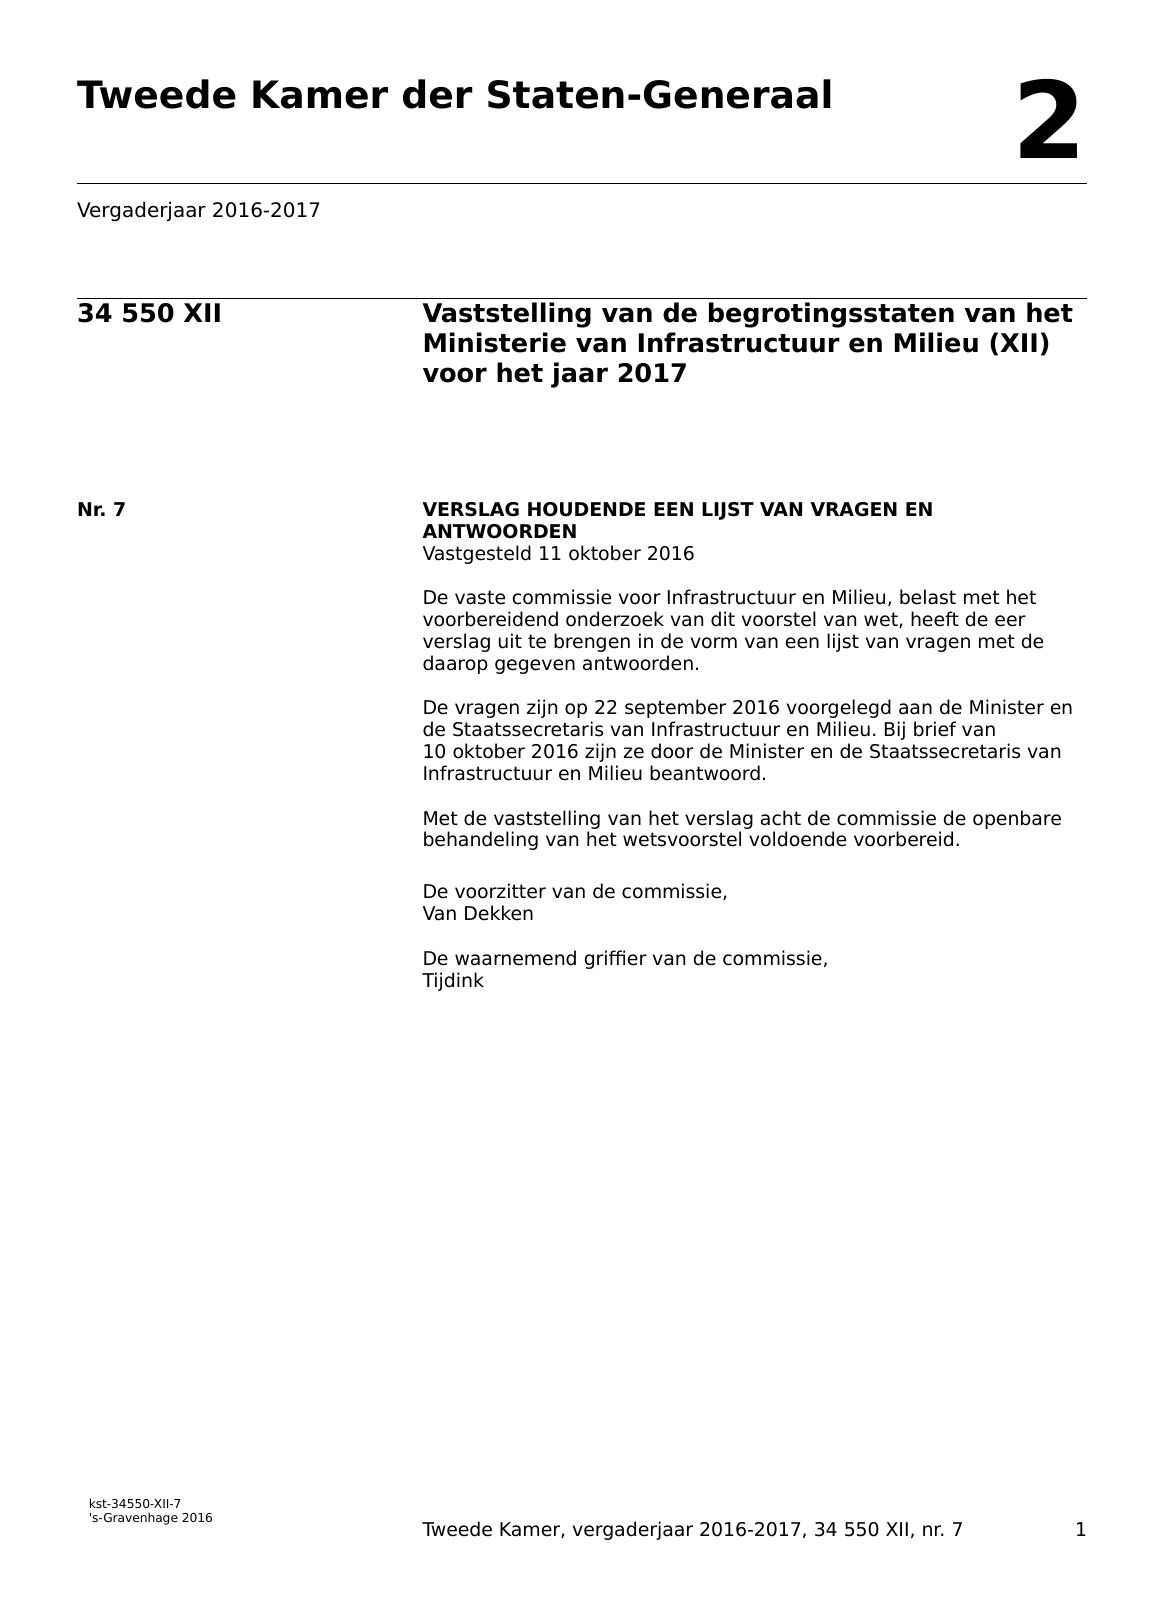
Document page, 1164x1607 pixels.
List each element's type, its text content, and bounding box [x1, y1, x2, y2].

text Vastgesteld 11 oktober 2016 [422, 543, 1087, 565]
subtitle Nr. 7 VERSLAG HOUDENDE EEN LIJST VAN VRAGEN EN ANTWOORDEN [77, 499, 1087, 543]
table_header 2 [886, 59, 1087, 183]
table_cell Vergaderjaar 2016-2017 [77, 184, 1087, 298]
text kst-34550-XII-7 [88, 1497, 323, 1511]
subtitle 34 550 XII Vaststelling van de begrotingsstaten van het Ministerie van Infrastructuur en Milieu (XII) voor het jaar 2017 [77, 299, 1087, 388]
text Met de vaststelling van het verslag acht de commissie de openbare behandeling van het wetsvoorstel voldoende voorbereid. [422, 807, 1087, 851]
text De voorzitter van de commissie, Van Dekken [422, 881, 1087, 925]
text De waarnemend griffier van de commissie, Tijdink [422, 947, 1087, 991]
text De vaste commissie voor Infrastructuur en Milieu, belast met het voorbereidend onderzoek van dit voorstel van wet, heeft de eer verslag uit te brengen in de vorm van een lijst van vragen met de daarop gegeven antwoorden. [422, 587, 1087, 675]
text De vragen zijn op 22 september 2016 voorgelegd aan de Minister en de Staatssecretaris van Infrastructuur en Milieu. Bij brief van 10 oktober 2016 zijn ze door de Minister en de Staatssecretaris van Infrastructuur en Milieu beantwoord. [422, 697, 1087, 785]
table_header Tweede Kamer der Staten-Generaal [77, 59, 886, 183]
text 's-Gravenhage 2016 [88, 1511, 323, 1525]
